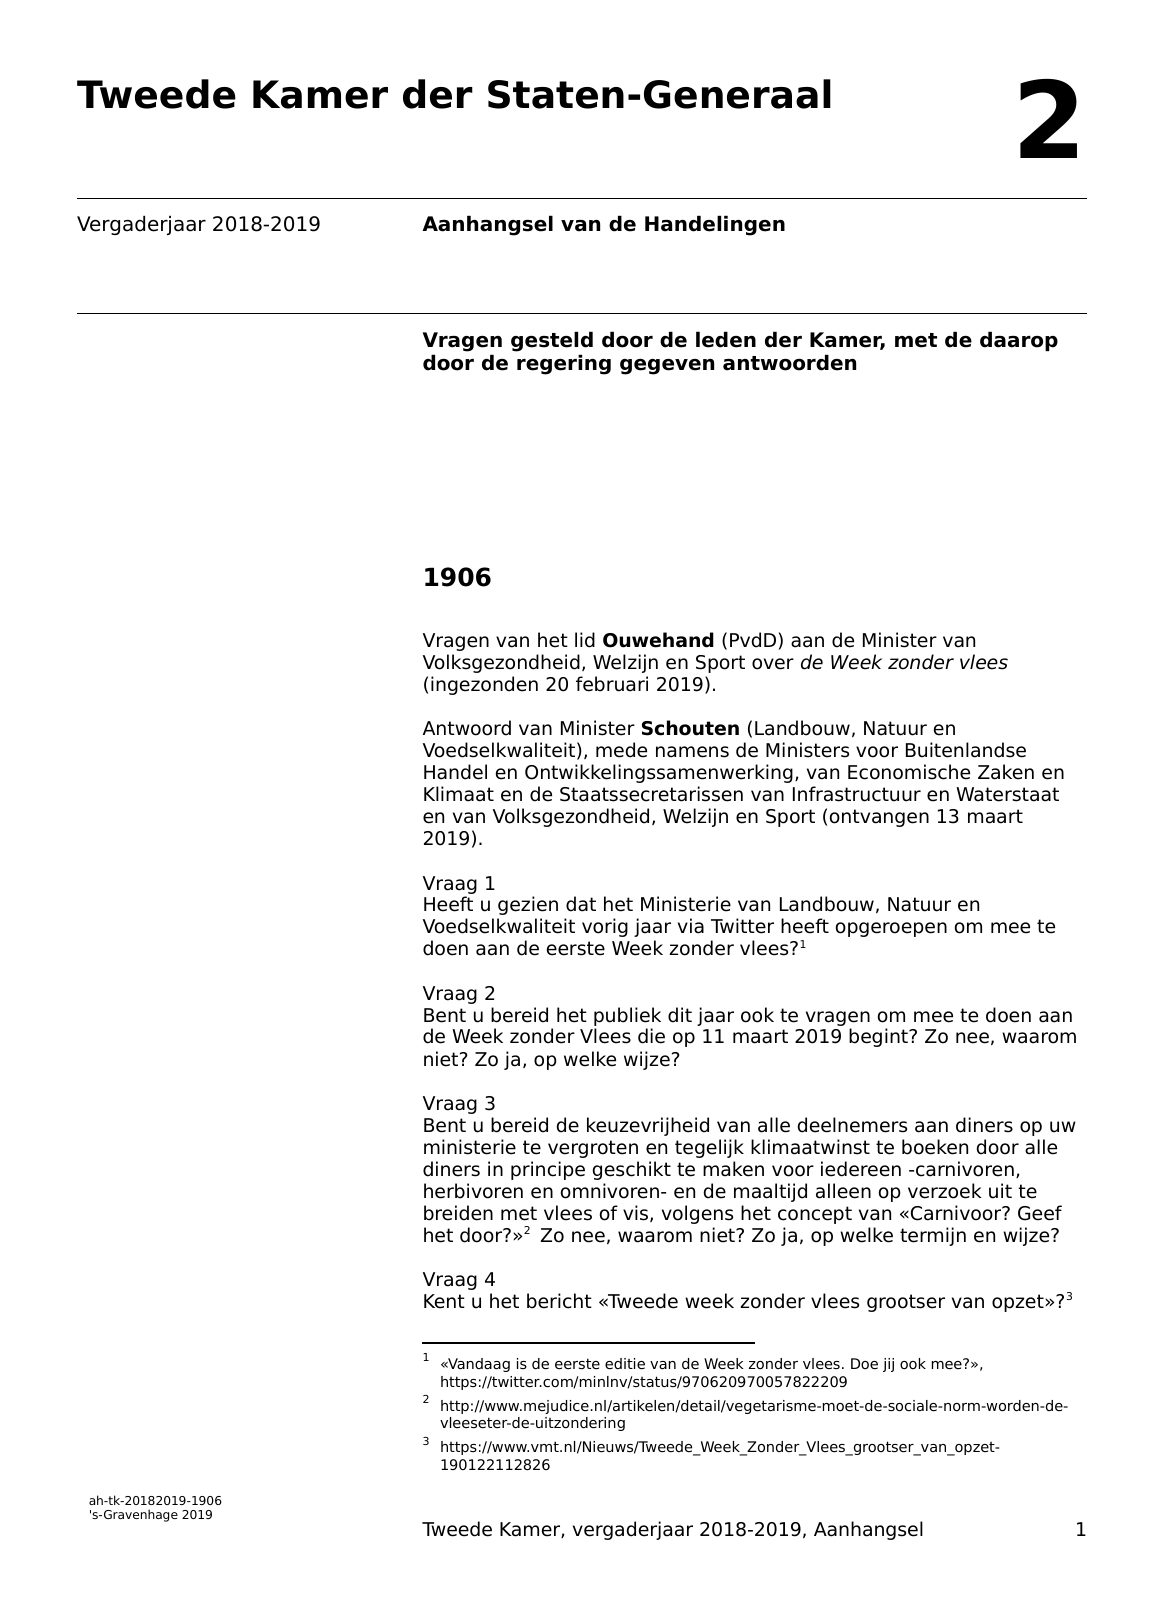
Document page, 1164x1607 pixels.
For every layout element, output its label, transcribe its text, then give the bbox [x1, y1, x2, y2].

text 1906 [422, 563, 1087, 592]
text http://www.mejudice.nl/artikelen/detail/vegetarisme-moet-de-sociale-norm-worden-de-vleeseter-de-uitzondering [422, 1393, 1087, 1432]
text Vraag 3 [422, 1093, 1087, 1114]
text Vraag 2 [422, 982, 1087, 1004]
text 's-Gravenhage 2019 [88, 1508, 323, 1522]
text https://www.vmt.nl/Nieuws/Tweede_Week_Zonder_Vlees_grootser_van_opzet-190122112826 [422, 1435, 1087, 1474]
text Bent u bereid de keuzevrijheid van alle deelnemers aan diners op uw ministerie te vergroten en tegelijk klimaatwinst te boeken door alle diners in principe geschikt te maken voor iedereen -carnivoren, herbivoren en omnivoren- en de maaltijd alleen op verzoek uit te breiden met vlees of vis, volgens het concept van «Carnivoor? Geef het door?» Zo nee, waarom niet? Zo ja, op welke termijn en wijze? [422, 1114, 1087, 1246]
text Vragen van het lid Ouwehand (PvdD) aan de Minister van Volksgezondheid, Welzijn en Sport over de Week zonder vlees (ingezonden 20 februari 2019). [422, 630, 1087, 696]
table_cell Aanhangsel van de Handelingen [422, 199, 1087, 313]
text «Vandaag is de eerste editie van de Week zonder vlees. Doe jij ook mee?», https://twitter.com/minlnv/status/970620970057822209 [422, 1352, 1087, 1391]
text Antwoord van Minister Schouten (Landbouw, Natuur en Voedselkwaliteit), mede namens de Ministers voor Buitenlandse Handel en Ontwikkelingssamenwerking, van Economische Zaken en Klimaat en de Staatssecretarissen van Infrastructuur en Waterstaat en van Volksgezondheid, Welzijn en Sport (ontvangen 13 maart 2019). [422, 718, 1087, 850]
table_cell Vergaderjaar 2018-2019 [77, 199, 422, 313]
table_cell Vragen gesteld door de leden der Kamer, met de daarop door de regering gegeven antwoorden [422, 314, 1087, 375]
table_header 2 [886, 59, 1087, 198]
text ah-tk-20182019-1906 [88, 1494, 323, 1508]
text Vraag 4 [422, 1269, 1087, 1291]
table_cell [77, 314, 422, 375]
text Vraag 1 [422, 872, 1087, 894]
table_header Tweede Kamer der Staten-Generaal [77, 59, 886, 198]
text Heeft u gezien dat het Ministerie van Landbouw, Natuur en Voedselkwaliteit vorig jaar via Twitter heeft opgeroepen om mee te doen aan de eerste Week zonder vlees? [422, 894, 1087, 960]
text Kent u het bericht «Tweede week zonder vlees grootser van opzet»? [422, 1291, 1087, 1313]
text Bent u bereid het publiek dit jaar ook te vragen om mee te doen aan de Week zonder Vlees die op 11 maart 2019 begint? Zo nee, waarom niet? Zo ja, op welke wijze? [422, 1004, 1087, 1070]
